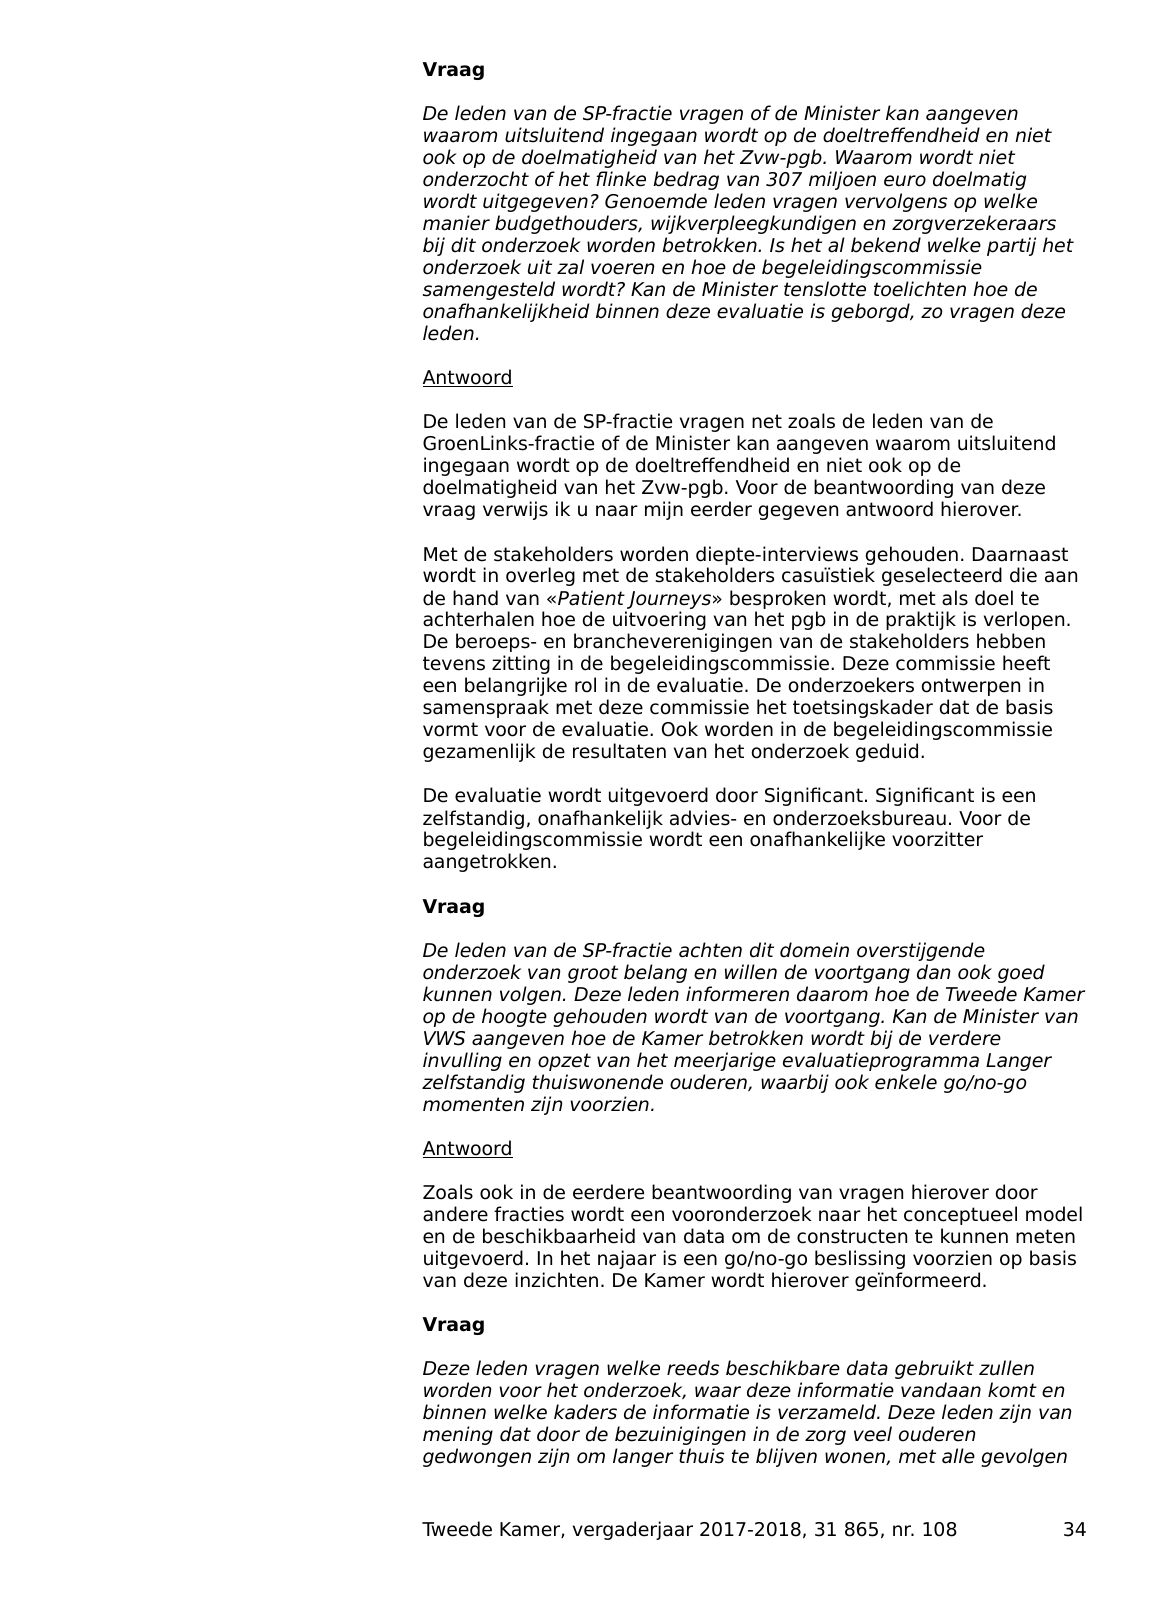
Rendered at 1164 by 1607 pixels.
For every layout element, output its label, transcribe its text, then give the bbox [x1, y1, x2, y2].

subtitle Vraag [422, 59, 1087, 81]
text De evaluatie wordt uitgevoerd door Significant. Significant is een zelfstandig, onafhankelijk advies- en onderzoeksbureau. Voor de begeleidingscommissie wordt een onafhankelijke voorzitter aangetrokken. [422, 785, 1087, 873]
text De leden van de SP-fractie vragen net zoals de leden van de GroenLinks-fractie of de Minister kan aangeven waarom uitsluitend ingegaan wordt op de doeltreffendheid en niet ook op de doelmatigheid van het Zvw-pgb. Voor de beantwoording van deze vraag verwijs ik u naar mijn eerder gegeven antwoord hierover. [422, 411, 1087, 521]
text De leden van de SP-fractie vragen of de Minister kan aangeven waarom uitsluitend ingegaan wordt op de doeltreffendheid en niet ook op de doelmatigheid van het Zvw-pgb. Waarom wordt niet onderzocht of het flinke bedrag van 307 miljoen euro doelmatig wordt uitgegeven? Genoemde leden vragen vervolgens op welke manier budgethouders, wijkverpleegkundigen en zorgverzekeraars bij dit onderzoek worden betrokken. Is het al bekend welke partij het onderzoek uit zal voeren en hoe de begeleidingscommissie samengesteld wordt? Kan de Minister tenslotte toelichten hoe de onafhankelijkheid binnen deze evaluatie is geborgd, zo vragen deze leden. [422, 103, 1087, 345]
subtitle Vraag [422, 1314, 1087, 1336]
subtitle Vraag [422, 896, 1087, 917]
text Met de stakeholders worden diepte-interviews gehouden. Daarnaast wordt in overleg met de stakeholders casuïstiek geselecteerd die aan de hand van «Patient Journeys» besproken wordt, met als doel te achterhalen hoe de uitvoering van het pgb in de praktijk is verlopen. De beroeps- en brancheverenigingen van de stakeholders hebben tevens zitting in de begeleidingscommissie. Deze commissie heeft een belangrijke rol in de evaluatie. De onderzoekers ontwerpen in samenspraak met deze commissie het toetsingskader dat de basis vormt voor de evaluatie. Ook worden in de begeleidingscommissie gezamenlijk de resultaten van het onderzoek geduid. [422, 543, 1087, 763]
subtitle Antwoord [422, 1138, 1087, 1160]
text De leden van de SP-fractie achten dit domein overstijgende onderzoek van groot belang en willen de voortgang dan ook goed kunnen volgen. Deze leden informeren daarom hoe de Tweede Kamer op de hoogte gehouden wordt van de voortgang. Kan de Minister van VWS aangeven hoe de Kamer betrokken wordt bij de verdere invulling en opzet van het meerjarige evaluatieprogramma Langer zelfstandig thuiswonende ouderen, waarbij ook enkele go/no-go momenten zijn voorzien. [422, 940, 1087, 1116]
subtitle Antwoord [422, 367, 1087, 389]
text Zoals ook in de eerdere beantwoording van vragen hierover door andere fracties wordt een vooronderzoek naar het conceptueel model en de beschikbaarheid van data om de constructen te kunnen meten uitgevoerd. In het najaar is een go/no-go beslissing voorzien op basis van deze inzichten. De Kamer wordt hierover geïnformeerd. [422, 1182, 1087, 1292]
text Deze leden vragen welke reeds beschikbare data gebruikt zullen worden voor het onderzoek, waar deze informatie vandaan komt en binnen welke kaders de informatie is verzameld. Deze leden zijn van mening dat door de bezuinigingen in de zorg veel ouderen gedwongen zijn om langer thuis te blijven wonen, met alle gevolgen [422, 1358, 1087, 1468]
